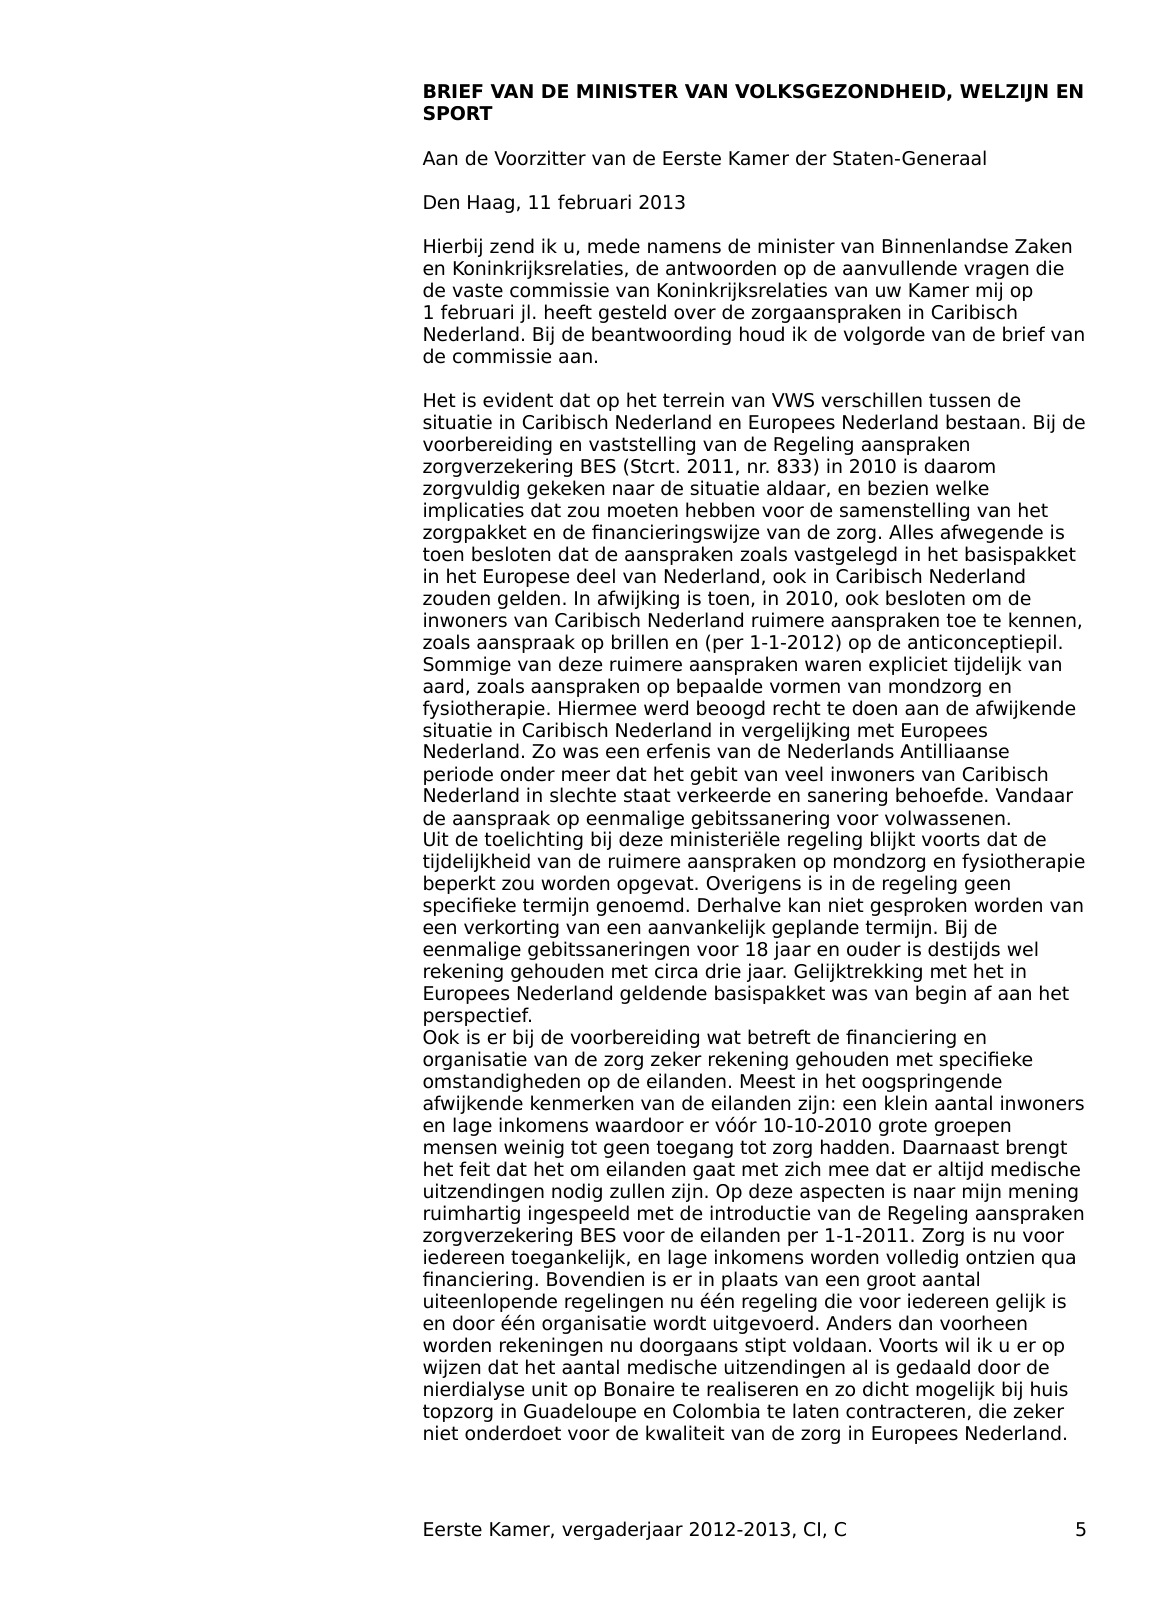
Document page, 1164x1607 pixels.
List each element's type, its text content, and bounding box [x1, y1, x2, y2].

text Hierbij zend ik u, mede namens de minister van Binnenlandse Zaken en Koninkrijksrelaties, de antwoorden op de aanvullende vragen die de vaste commissie van Koninkrijksrelaties van uw Kamer mij op 1 februari jl. heeft gesteld over de zorgaanspraken in Caribisch Nederland. Bij de beantwoording houd ik de volgorde van de brief van de commissie aan. [422, 236, 1087, 368]
text Het is evident dat op het terrein van VWS verschillen tussen de situatie in Caribisch Nederland en Europees Nederland bestaan. Bij de voorbereiding en vaststelling van de Regeling aanspraken zorgverzekering BES (Stcrt. 2011, nr. 833) in 2010 is daarom zorgvuldig gekeken naar de situatie aldaar, en bezien welke implicaties dat zou moeten hebben voor de samenstelling van het zorgpakket en de financieringswijze van de zorg. Alles afwegende is toen besloten dat de aanspraken zoals vastgelegd in het basispakket in het Europese deel van Nederland, ook in Caribisch Nederland zouden gelden. In afwijking is toen, in 2010, ook besloten om de inwoners van Caribisch Nederland ruimere aanspraken toe te kennen, zoals aanspraak op brillen en (per 1-1-2012) op de anticonceptiepil. Sommige van deze ruimere aanspraken waren expliciet tijdelijk van aard, zoals aanspraken op bepaalde vormen van mondzorg en fysiotherapie. Hiermee werd beoogd recht te doen aan de afwijkende situatie in Caribisch Nederland in vergelijking met Europees Nederland. Zo was een erfenis van de Nederlands Antilliaanse periode onder meer dat het gebit van veel inwoners van Caribisch Nederland in slechte staat verkeerde en sanering behoefde. Vandaar de aanspraak op eenmalige gebitssanering voor volwassenen. [422, 390, 1087, 829]
subtitle BRIEF VAN DE MINISTER VAN VOLKSGEZONDHEID, WELZIJN EN SPORT [422, 81, 1087, 125]
text Ook is er bij de voorbereiding wat betreft de financiering en organisatie van de zorg zeker rekening gehouden met specifieke omstandigheden op de eilanden. Meest in het oogspringende afwijkende kenmerken van de eilanden zijn: een klein aantal inwoners en lage inkomens waardoor er vóór 10-10-2010 grote groepen mensen weinig tot geen toegang tot zorg hadden. Daarnaast brengt het feit dat het om eilanden gaat met zich mee dat er altijd medische uitzendingen nodig zullen zijn. Op deze aspecten is naar mijn mening ruimhartig ingespeeld met de introductie van de Regeling aanspraken zorgverzekering BES voor de eilanden per 1-1-2011. Zorg is nu voor iedereen toegankelijk, en lage inkomens worden volledig ontzien qua financiering. Bovendien is er in plaats van een groot aantal uiteenlopende regelingen nu één regeling die voor iedereen gelijk is en door één organisatie wordt uitgevoerd. Anders dan voorheen worden rekeningen nu doorgaans stipt voldaan. Voorts wil ik u er op wijzen dat het aantal medische uitzendingen al is gedaald door de nierdialyse unit op Bonaire te realiseren en zo dicht mogelijk bij huis topzorg in Guadeloupe en Colombia te laten contracteren, die zeker niet onderdoet voor de kwaliteit van de zorg in Europees Nederland. [422, 1027, 1087, 1445]
text Uit de toelichting bij deze ministeriële regeling blijkt voorts dat de tijdelijkheid van de ruimere aanspraken op mondzorg en fysiotherapie beperkt zou worden opgevat. Overigens is in de regeling geen specifieke termijn genoemd. Derhalve kan niet gesproken worden van een verkorting van een aanvankelijk geplande termijn. Bij de eenmalige gebitssaneringen voor 18 jaar en ouder is destijds wel rekening gehouden met circa drie jaar. Gelijktrekking met het in Europees Nederland geldende basispakket was van begin af aan het perspectief. [422, 829, 1087, 1027]
text Aan de Voorzitter van de Eerste Kamer der Staten-Generaal [422, 147, 1087, 169]
text Den Haag, 11 februari 2013 [422, 192, 1087, 213]
